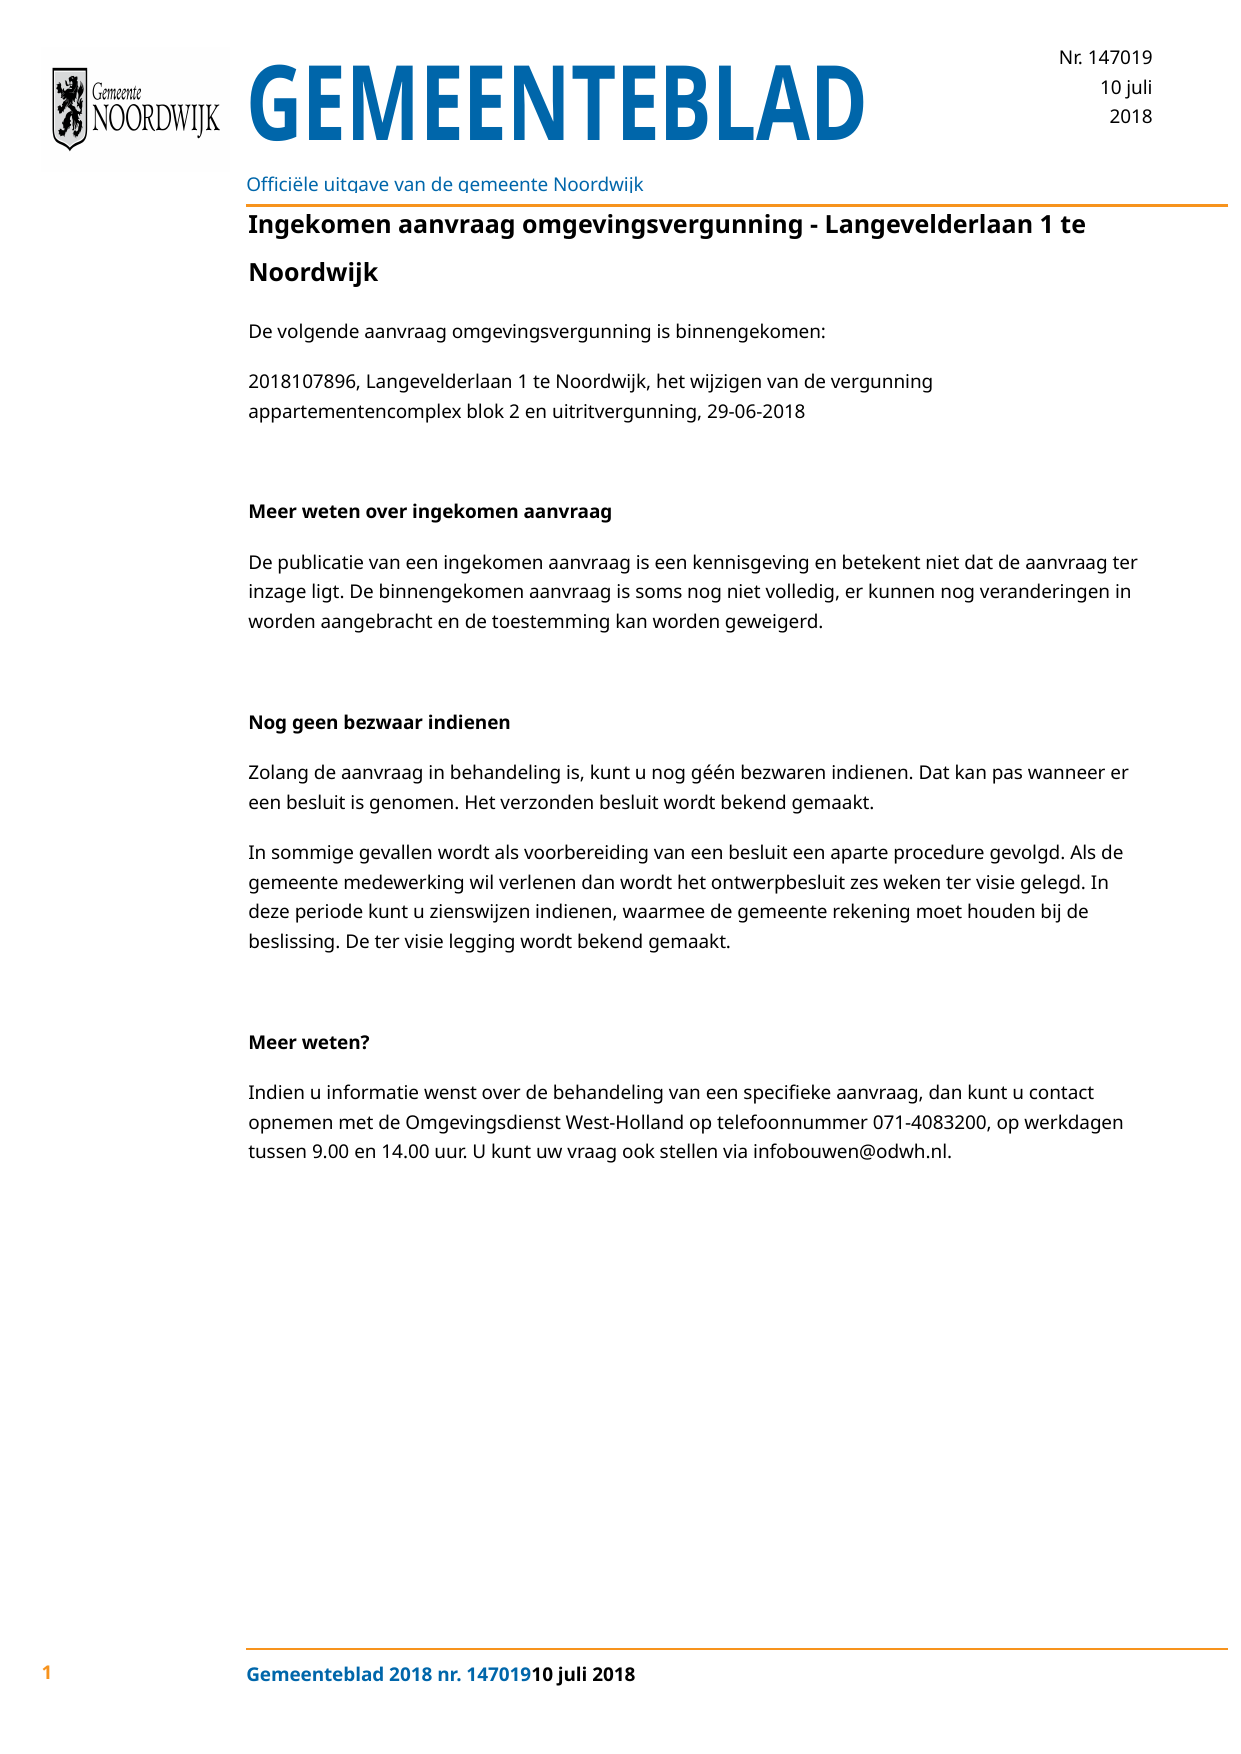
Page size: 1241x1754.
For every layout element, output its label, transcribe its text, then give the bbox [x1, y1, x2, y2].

text 2018107896, Langevelderlaan 1 te Noordwijk, het wijzigen van de vergunning appartementencomplex blok 2 en uitritvergunning, 29-06-2018 [248, 368, 1152, 424]
text In sommige gevallen wordt als voorbereiding van een besluit een aparte procedure gevolgd. Als de gemeente medewerking wil verlenen dan wordt het ontwerpbesluit zes weken ter visie gelegd. In deze periode kunt u zienswijzen indienen, waarmee de gemeente rekening moet houden bij de beslissing. De ter visie legging wordt bekend gemaakt. [248, 839, 1152, 954]
text De volgende aanvraag omgevingsvergunning is binnengekomen: [248, 318, 1152, 344]
text Ingekomen aanvraag omgevingsvergunning - Langevelderlaan 1 te Noordwijk [248, 207, 1152, 288]
text De publicatie van een ingekomen aanvraag is een kennisgeving en betekent niet dat de aanvraag ter inzage ligt. De binnengekomen aanvraag is soms nog niet volledig, er kunnen nog veranderingen in worden aangebracht en de toestemming kan worden geweigerd. [248, 549, 1152, 634]
text Meer weten? [248, 1029, 1152, 1055]
text Nog geen bezwaar indienen [248, 709, 1152, 735]
picture [41, 47, 231, 172]
text Indien u informatie wenst over de behandeling van een specifieke aanvraag, dan kunt u contact opnemen met de Omgevingsdienst West-Holland op telefoonnummer 071-4083200, op werkdagen tussen 9.00 en 14.00 uur. U kunt uw vraag ook stellen via infobouwen@odwh.nl. [248, 1079, 1152, 1164]
text Zolang de aanvraag in behandeling is, kunt u nog géén bezwaren indienen. Dat kan pas wanneer er een besluit is genomen. Het verzonden besluit wordt bekend gemaakt. [248, 759, 1152, 815]
text Meer weten over ingekomen aanvraag [248, 499, 1152, 524]
